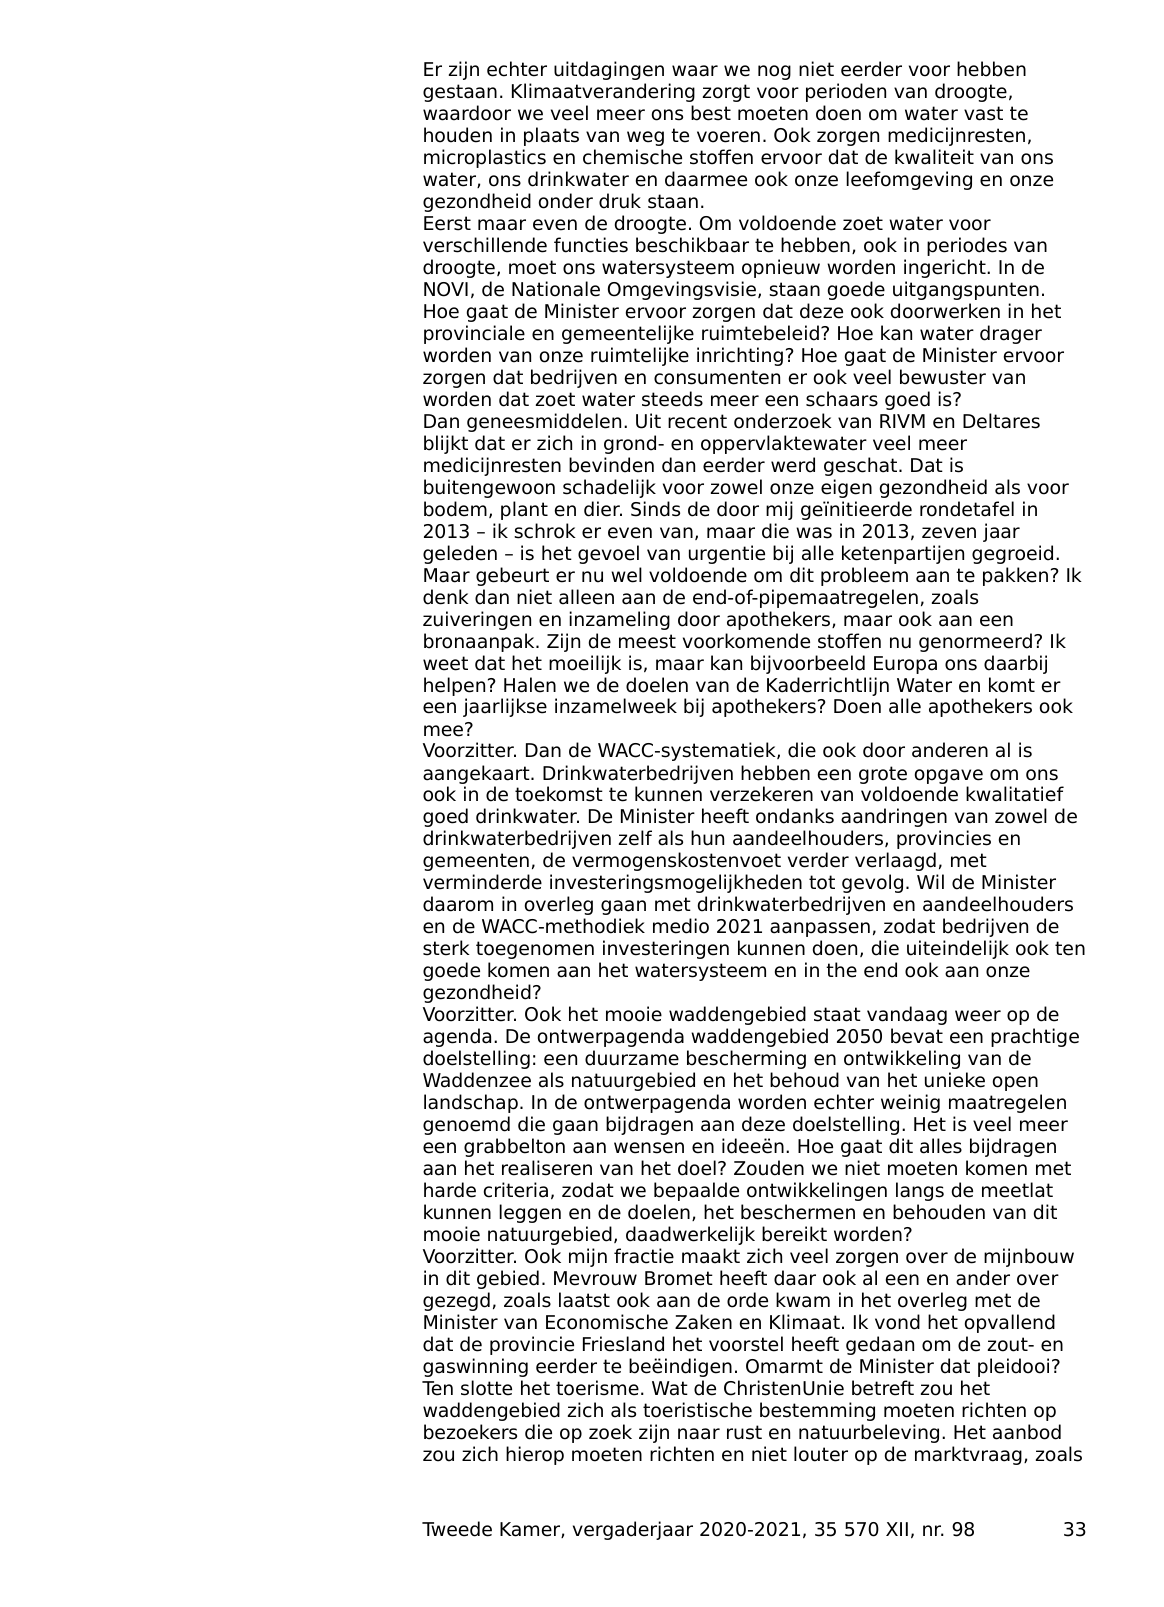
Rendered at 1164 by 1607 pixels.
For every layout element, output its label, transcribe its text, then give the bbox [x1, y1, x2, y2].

text Voorzitter. Dan de WACC-systematiek, die ook door anderen al is aangekaart. Drinkwaterbedrijven hebben een grote opgave om ons ook in de toekomst te kunnen verzekeren van voldoende kwalitatief goed drinkwater. De Minister heeft ondanks aandringen van zowel de drinkwaterbedrijven zelf als hun aandeelhouders, provincies en gemeenten, de vermogenskostenvoet verder verlaagd, met verminderde investeringsmogelijkheden tot gevolg. Wil de Minister daarom in overleg gaan met drinkwaterbedrijven en aandeelhouders en de WACC-methodiek medio 2021 aanpassen, zodat bedrijven de sterk toegenomen investeringen kunnen doen, die uiteindelijk ook ten goede komen aan het watersysteem en in the end ook aan onze gezondheid? [422, 740, 1087, 1004]
text Dan geneesmiddelen. Uit recent onderzoek van RIVM en Deltares blijkt dat er zich in grond- en oppervlaktewater veel meer medicijnresten bevinden dan eerder werd geschat. Dat is buitengewoon schadelijk voor zowel onze eigen gezondheid als voor bodem, plant en dier. Sinds de door mij geïnitieerde rondetafel in 2013 – ik schrok er even van, maar die was in 2013, zeven jaar geleden – is het gevoel van urgentie bij alle ketenpartijen gegroeid. Maar gebeurt er nu wel voldoende om dit probleem aan te pakken? Ik denk dan niet alleen aan de end-of-pipemaatregelen, zoals zuiveringen en inzameling door apothekers, maar ook aan een bronaanpak. Zijn de meest voorkomende stoffen nu genormeerd? Ik weet dat het moeilijk is, maar kan bijvoorbeeld Europa ons daarbij helpen? Halen we de doelen van de Kaderrichtlijn Water en komt er een jaarlijkse inzamelweek bij apothekers? Doen alle apothekers ook mee? [422, 411, 1087, 740]
text Eerst maar even de droogte. Om voldoende zoet water voor verschillende functies beschikbaar te hebben, ook in periodes van droogte, moet ons watersysteem opnieuw worden ingericht. In de NOVI, de Nationale Omgevingsvisie, staan goede uitgangspunten. Hoe gaat de Minister ervoor zorgen dat deze ook doorwerken in het provinciale en gemeentelijke ruimtebeleid? Hoe kan water drager worden van onze ruimtelijke inrichting? Hoe gaat de Minister ervoor zorgen dat bedrijven en consumenten er ook veel bewuster van worden dat zoet water steeds meer een schaars goed is? [422, 213, 1087, 411]
text Voorzitter. Ook het mooie waddengebied staat vandaag weer op de agenda. De ontwerpagenda waddengebied 2050 bevat een prachtige doelstelling: een duurzame bescherming en ontwikkeling van de Waddenzee als natuurgebied en het behoud van het unieke open landschap. In de ontwerpagenda worden echter weinig maatregelen genoemd die gaan bijdragen aan deze doelstelling. Het is veel meer een grabbelton aan wensen en ideeën. Hoe gaat dit alles bijdragen aan het realiseren van het doel? Zouden we niet moeten komen met harde criteria, zodat we bepaalde ontwikkelingen langs de meetlat kunnen leggen en de doelen, het beschermen en behouden van dit mooie natuurgebied, daadwerkelijk bereikt worden? [422, 1004, 1087, 1246]
text Er zijn echter uitdagingen waar we nog niet eerder voor hebben gestaan. Klimaatverandering zorgt voor perioden van droogte, waardoor we veel meer ons best moeten doen om water vast te houden in plaats van weg te voeren. Ook zorgen medicijnresten, microplastics en chemische stoffen ervoor dat de kwaliteit van ons water, ons drinkwater en daarmee ook onze leefomgeving en onze gezondheid onder druk staan. [422, 59, 1087, 213]
text Ten slotte het toerisme. Wat de ChristenUnie betreft zou het waddengebied zich als toeristische bestemming moeten richten op bezoekers die op zoek zijn naar rust en natuurbeleving. Het aanbod zou zich hierop moeten richten en niet louter op de marktvraag, zoals [422, 1378, 1087, 1466]
text Voorzitter. Ook mijn fractie maakt zich veel zorgen over de mijnbouw in dit gebied. Mevrouw Bromet heeft daar ook al een en ander over gezegd, zoals laatst ook aan de orde kwam in het overleg met de Minister van Economische Zaken en Klimaat. Ik vond het opvallend dat de provincie Friesland het voorstel heeft gedaan om de zout- en gaswinning eerder te beëindigen. Omarmt de Minister dat pleidooi? [422, 1246, 1087, 1378]
